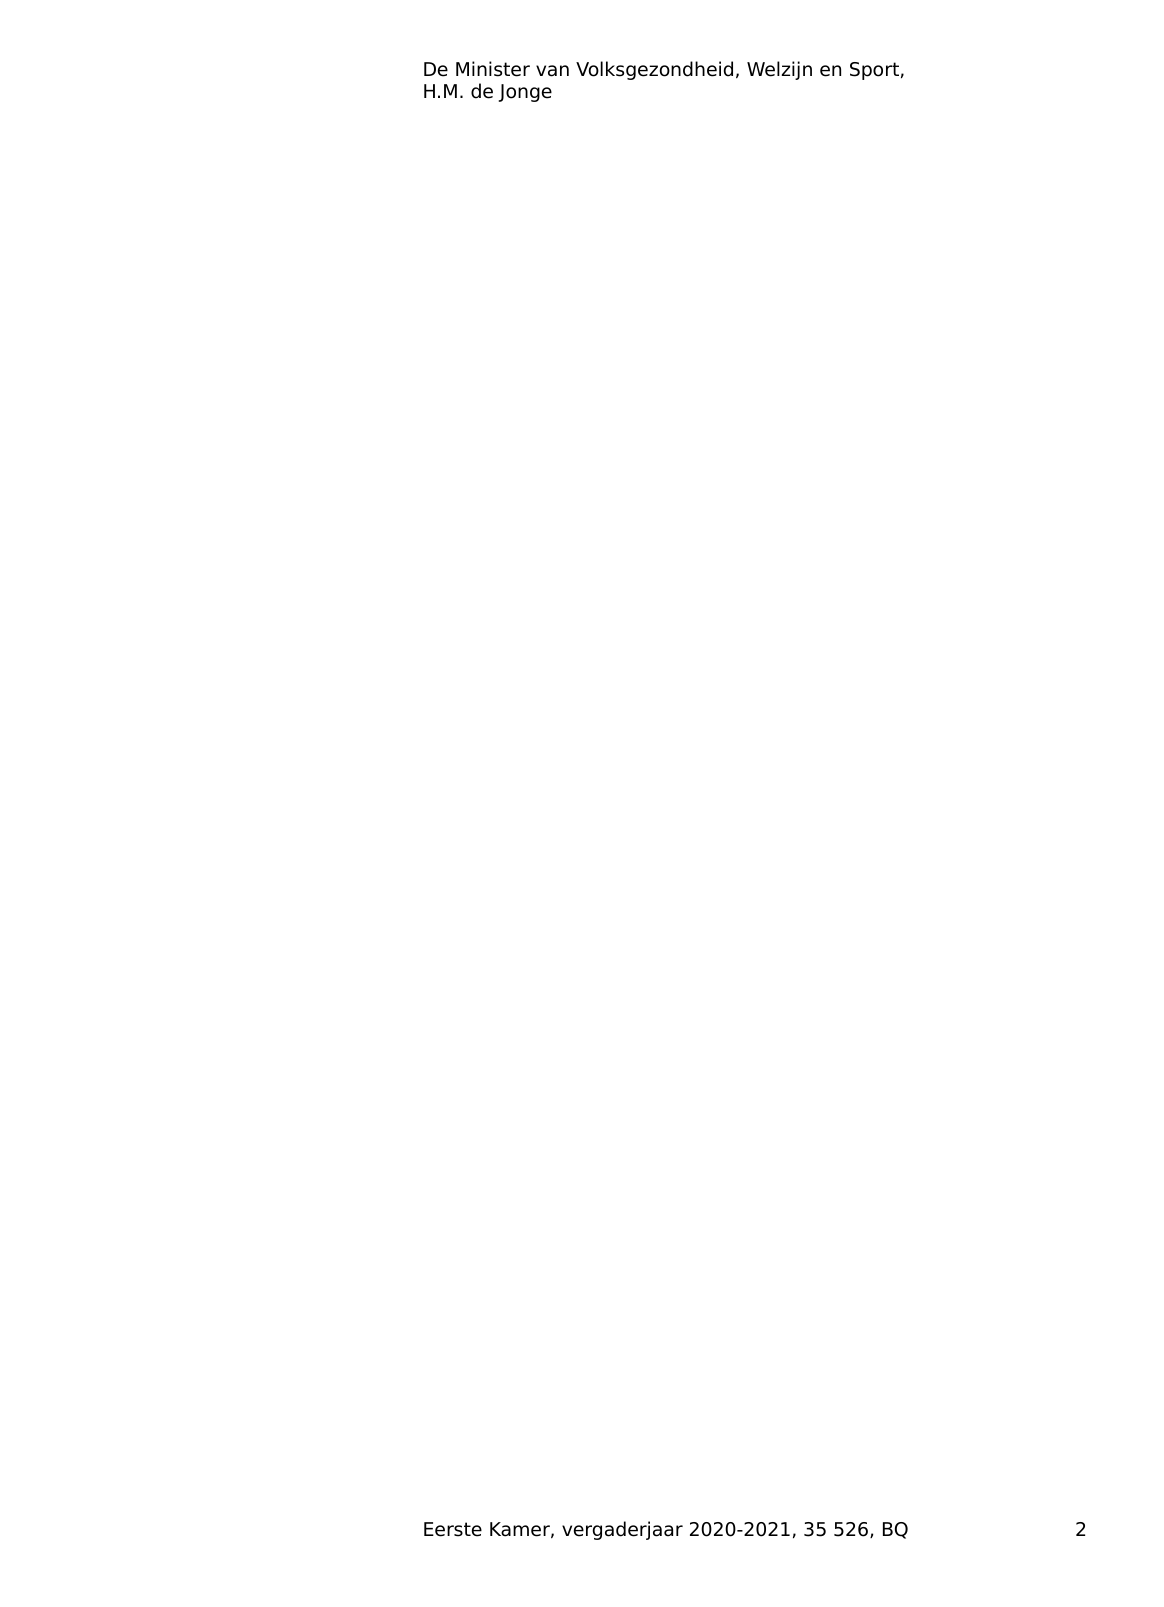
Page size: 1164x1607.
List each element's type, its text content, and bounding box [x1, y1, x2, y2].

text De Minister van Volksgezondheid, Welzijn en Sport, H.M. de Jonge [422, 59, 1087, 103]
